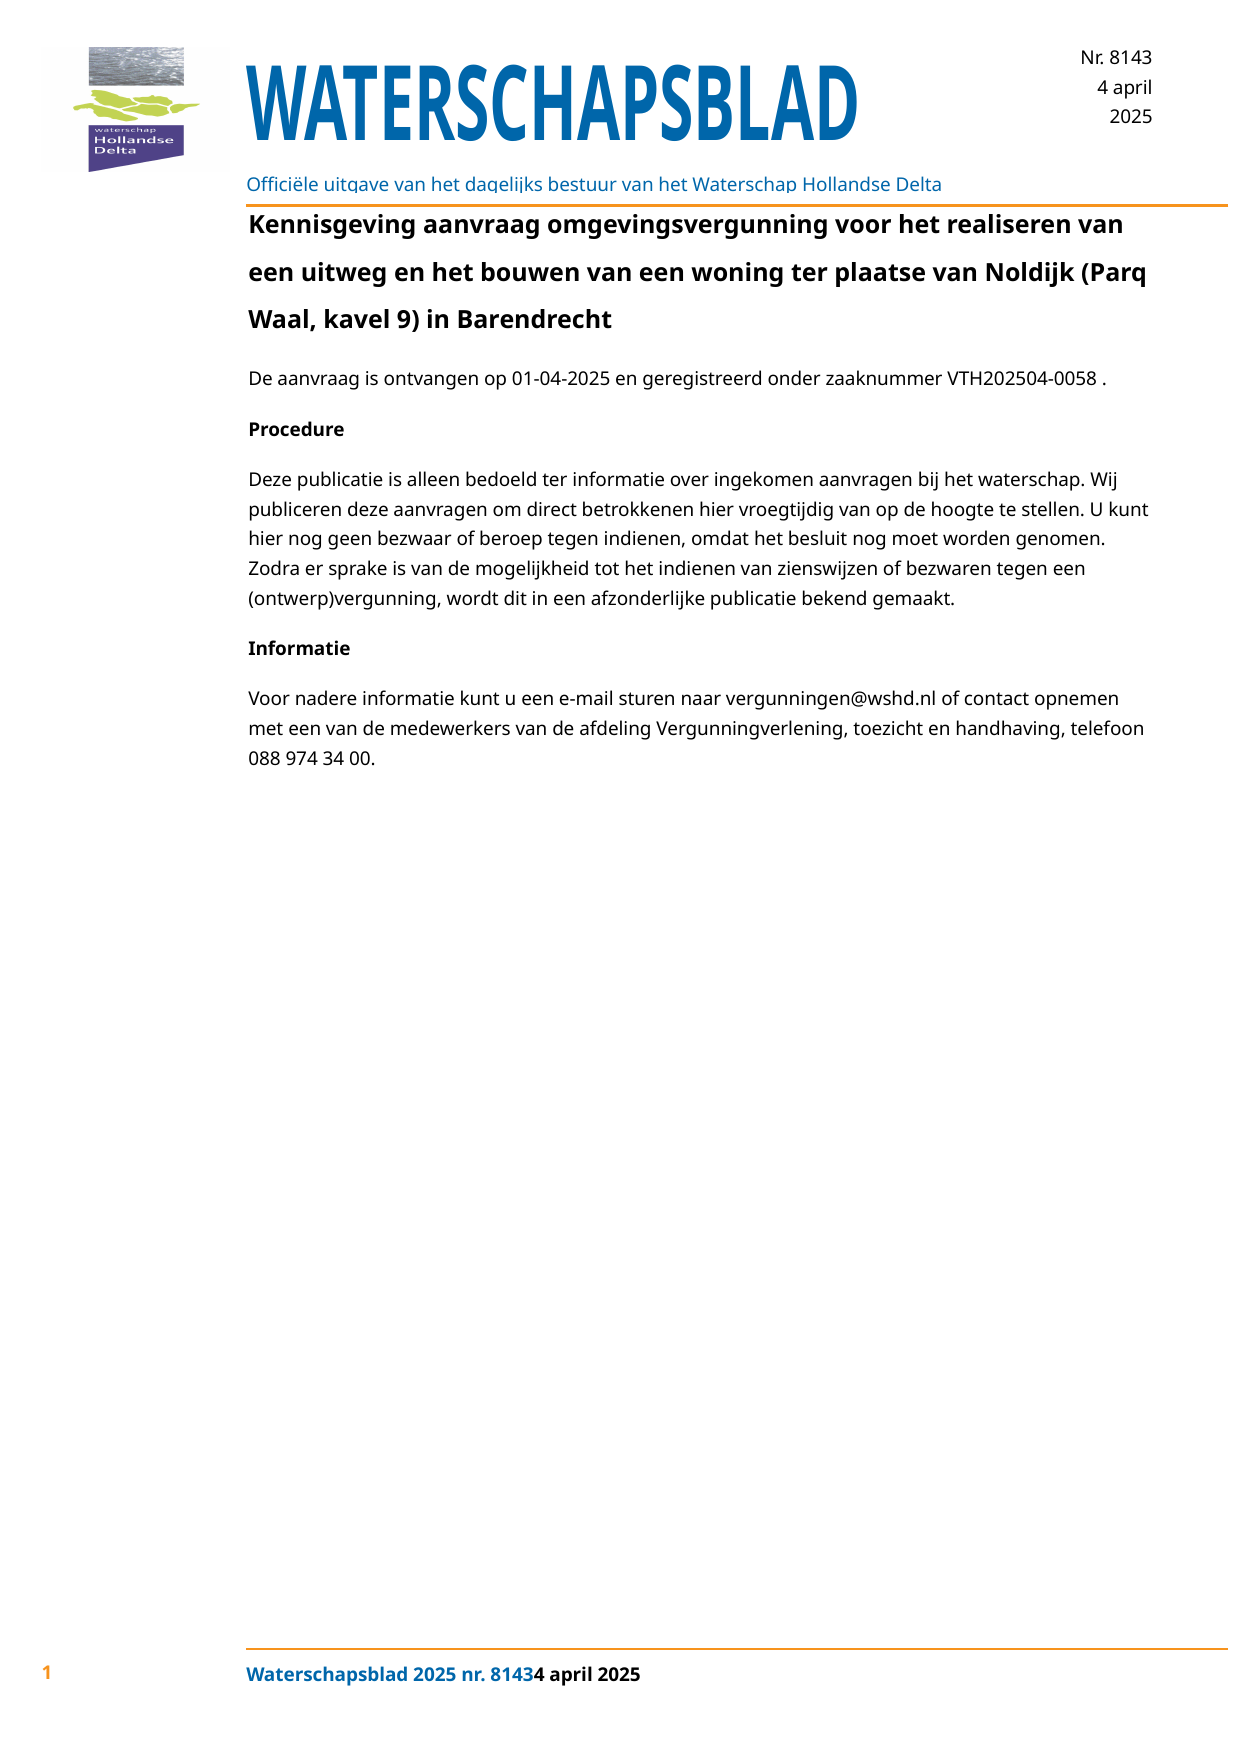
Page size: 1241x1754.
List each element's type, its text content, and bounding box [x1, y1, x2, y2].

text Voor nadere informatie kunt u een e-mail sturen naar vergunningen@wshd.nl of contact opnemen met een van de medewerkers van de afdeling Vergunningverlening, toezicht en handhaving, telefoon 088 974 34 00. [248, 686, 1152, 770]
text Deze publicatie is alleen bedoeld ter informatie over ingekomen aanvragen bij het waterschap. Wij publiceren deze aanvragen om direct betrokkenen hier vroegtijdig van op de hoogte te stellen. U kunt hier nog geen bezwaar of beroep tegen indienen, omdat het besluit nog moet worden genomen. Zodra er sprake is van de mogelijkheid tot het indienen van zienswijzen of bezwaren tegen een (ontwerp)vergunning, wordt dit in een afzonderlijke publicatie bekend gemaakt. [248, 466, 1152, 610]
text Procedure [248, 416, 1152, 442]
picture [41, 47, 231, 172]
text Informatie [248, 635, 1152, 661]
text Kennisgeving aanvraag omgevingsvergunning voor het realiseren van een uitweg en het bouwen van een woning ter plaatse van Noldijk (Parq Waal, kavel 9) in Barendrecht [248, 207, 1152, 336]
text De aanvraag is ontvangen op 01-04-2025 en geregistreerd onder zaaknummer VTH202504-0058 . [248, 366, 1152, 391]
